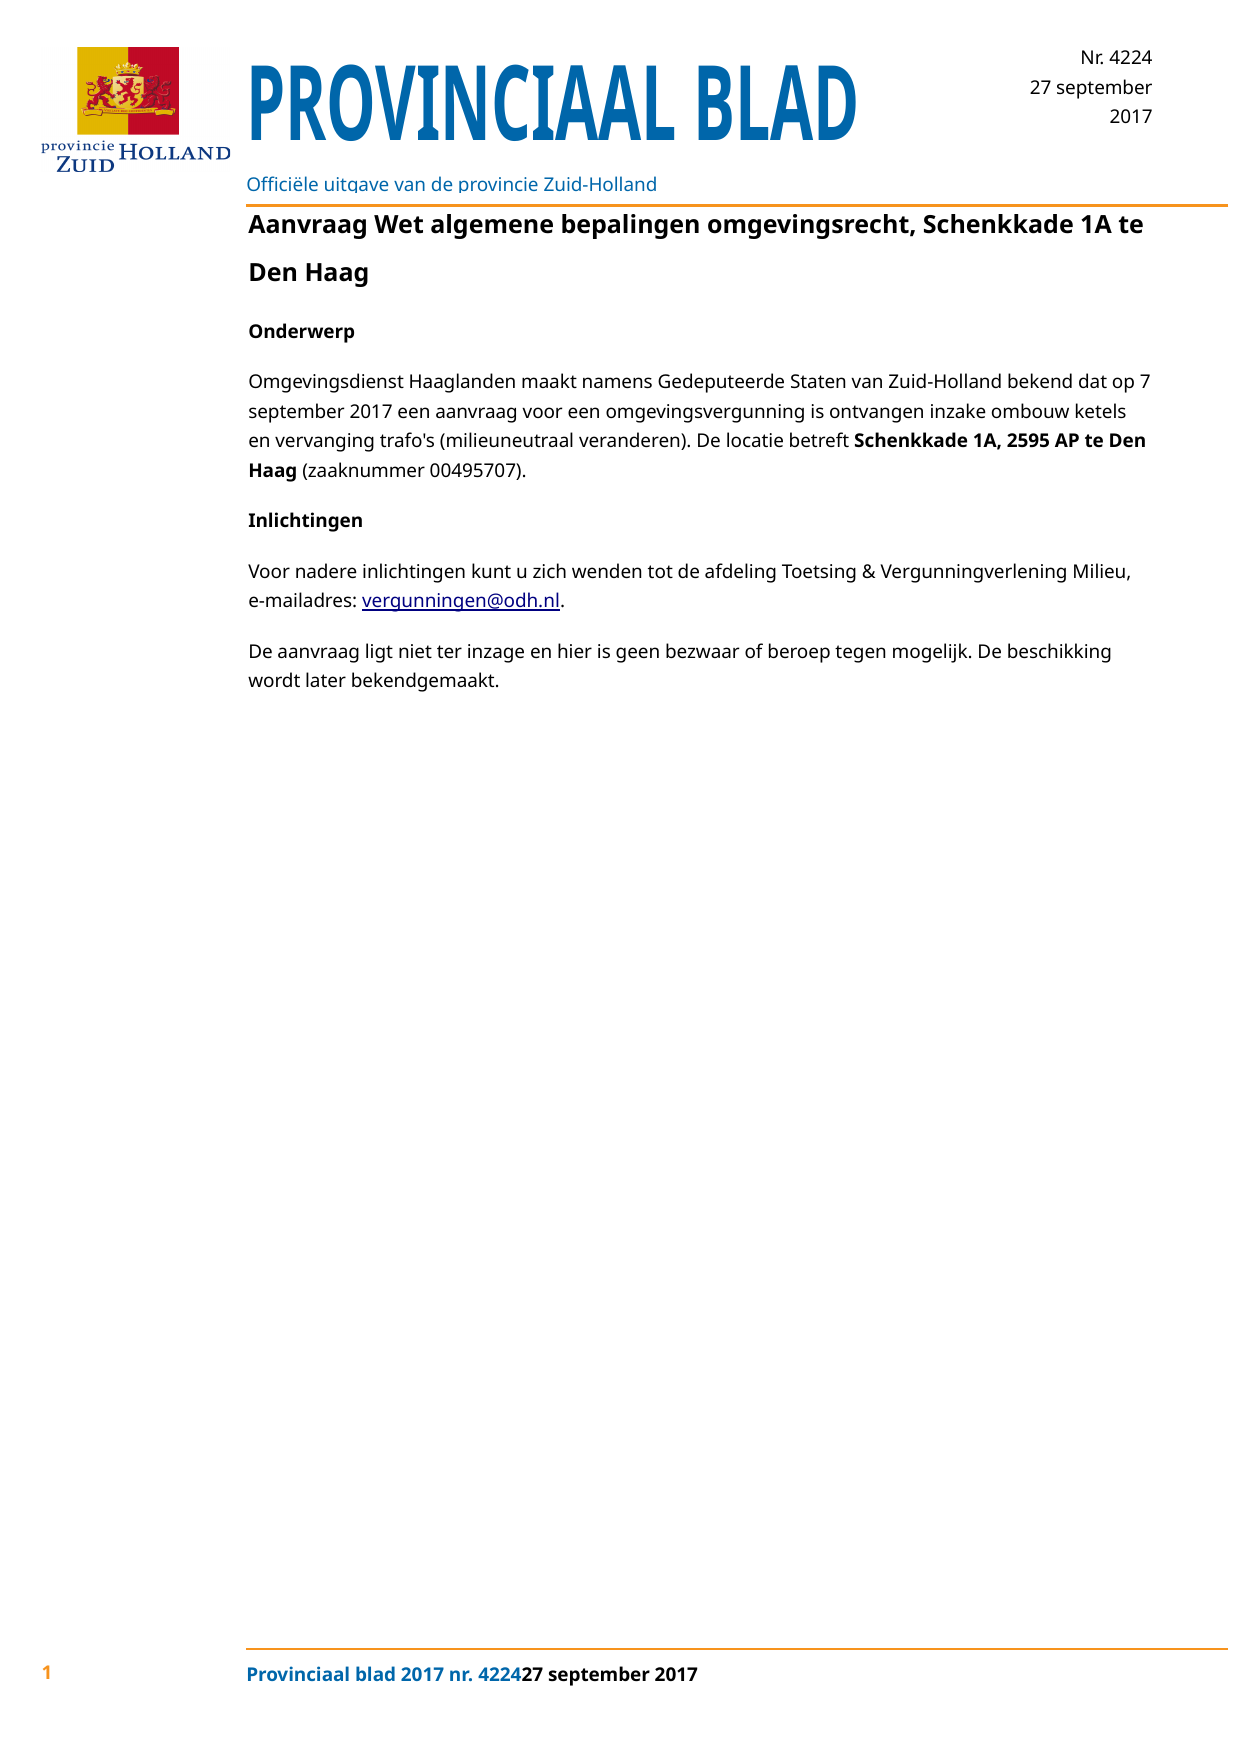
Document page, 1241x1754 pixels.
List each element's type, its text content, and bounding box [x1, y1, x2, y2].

text Omgevingsdienst Haaglanden maakt namens Gedeputeerde Staten van Zuid-Holland bekend dat op 7 september 2017 een aanvraag voor een omgevingsvergunning is ontvangen inzake ombouw ketels en vervanging trafo's (milieuneutraal veranderen). De locatie betreft Schenkkade 1A, 2595 AP te Den Haag (zaaknummer 00495707). [248, 368, 1152, 483]
text Aanvraag Wet algemene bepalingen omgevingsrecht, Schenkkade 1A te Den Haag [248, 207, 1152, 288]
picture [41, 47, 231, 172]
text Inlichtingen [248, 507, 1152, 533]
text De aanvraag ligt niet ter inzage en hier is geen bezwaar of beroep tegen mogelijk. De beschikking wordt later bekendgemaakt. [248, 638, 1152, 693]
text Voor nadere inlichtingen kunt u zich wenden tot de afdeling Toetsing & Vergunningverlening Milieu, e-mailadres: vergunningen@odh.nl. [248, 558, 1152, 613]
text Onderwerp [248, 318, 1152, 344]
